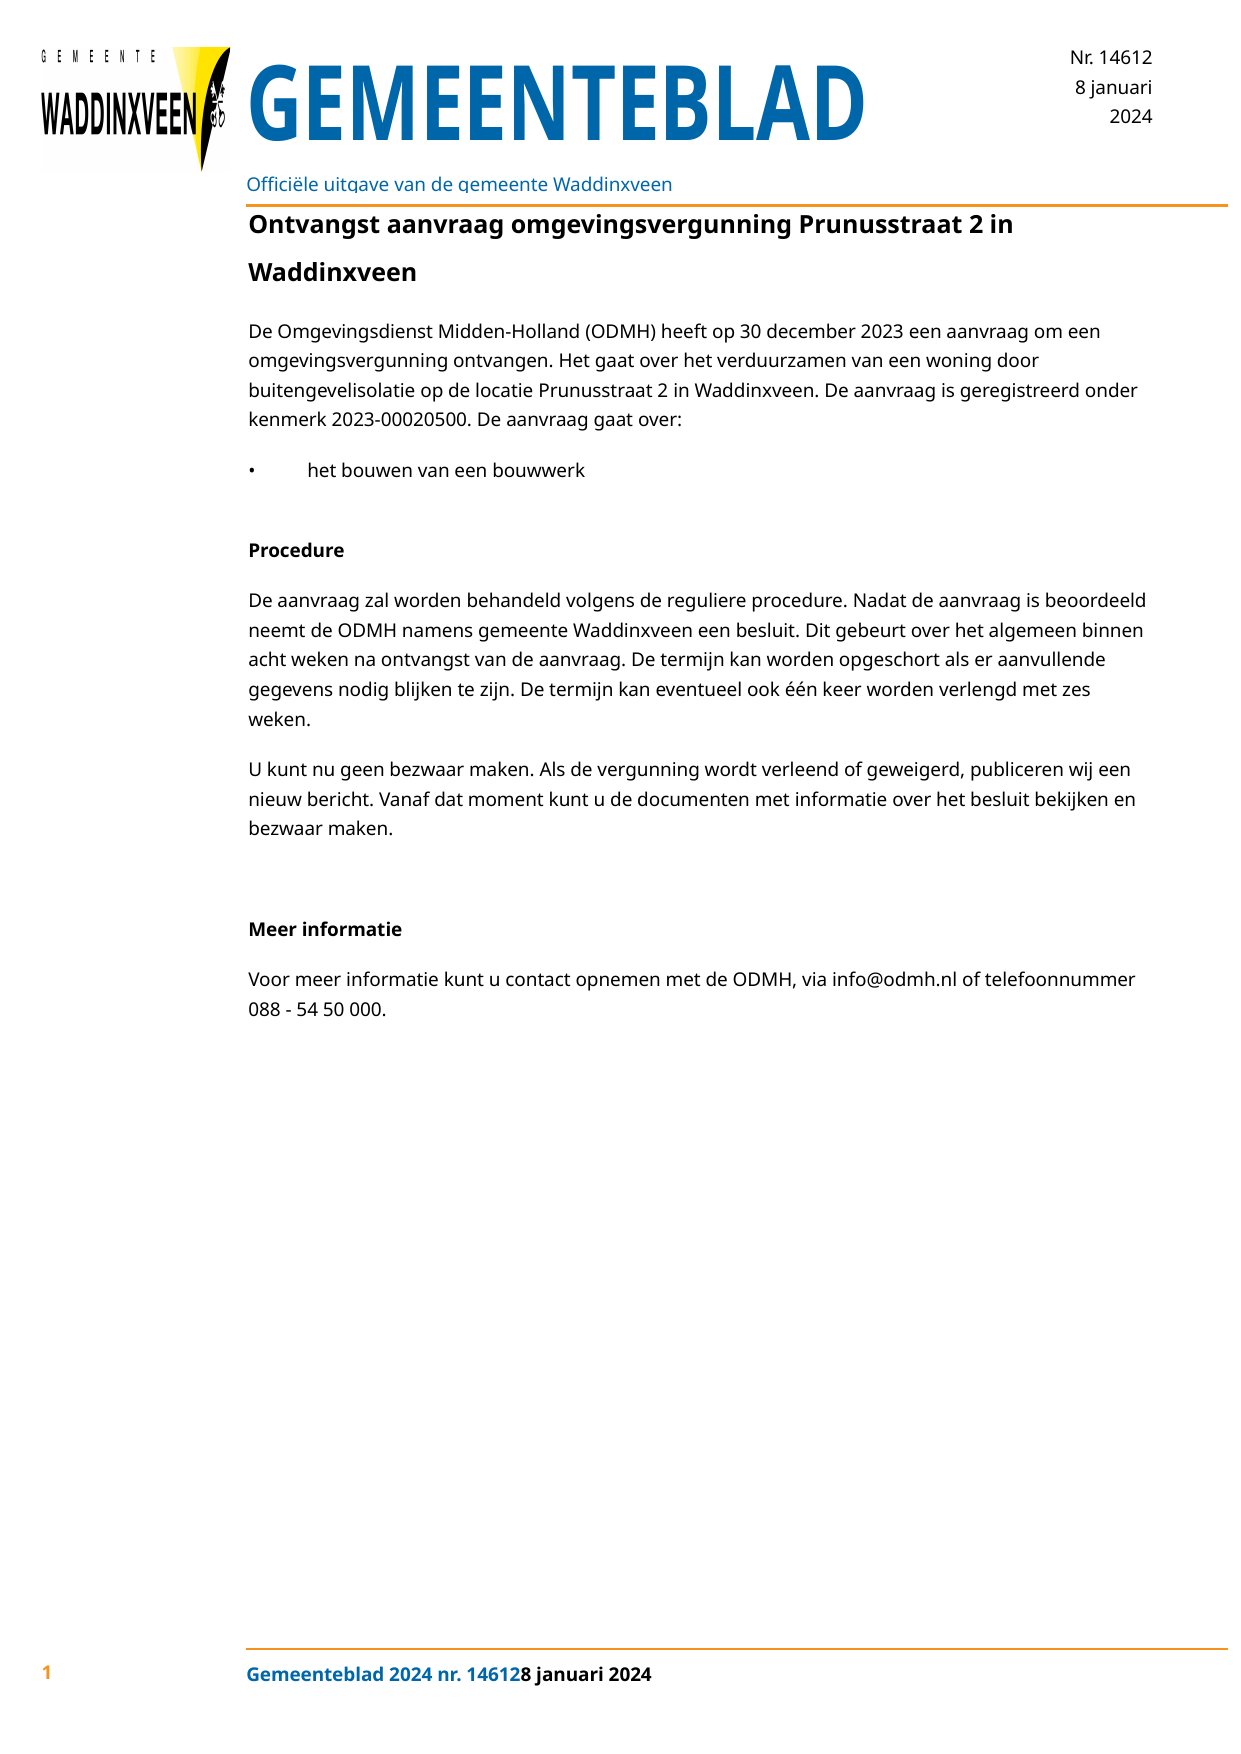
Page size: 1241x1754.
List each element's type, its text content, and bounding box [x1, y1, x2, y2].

text De Omgevingsdienst Midden-Holland (ODMH) heeft op 30 december 2023 een aanvraag om een omgevingsvergunning ontvangen. Het gaat over het verduurzamen van een woning door buitengevelisolatie op de locatie Prunusstraat 2 in Waddinxveen. De aanvraag is geregistreerd onder kenmerk 2023-00020500. De aanvraag gaat over: [248, 318, 1152, 432]
text De aanvraag zal worden behandeld volgens de reguliere procedure. Nadat de aanvraag is beoordeeld neemt de ODMH namens gemeente Waddinxveen een besluit. Dit gebeurt over het algemeen binnen acht weken na ontvangst van de aanvraag. De termijn kan worden opgeschort als er aanvullende gegevens nodig blijken te zijn. De termijn kan eventueel ook één keer worden verlengd met zes weken. [248, 587, 1152, 732]
text Procedure [248, 537, 1152, 563]
list het bouwen van een bouwwerk [248, 457, 1152, 483]
picture [41, 47, 231, 172]
text Ontvangst aanvraag omgevingsvergunning Prunusstraat 2 in Waddinxveen [248, 207, 1152, 288]
text Voor meer informatie kunt u contact opnemen met de ODMH, via info@odmh.nl of telefoonnummer 088 - 54 50 000. [248, 967, 1152, 1022]
text Meer informatie [248, 916, 1152, 942]
text U kunt nu geen bezwaar maken. Als de vergunning wordt verleend of geweigerd, publiceren wij een nieuw bericht. Vanaf dat moment kunt u de documenten met informatie over het besluit bekijken en bezwaar maken. [248, 756, 1152, 841]
